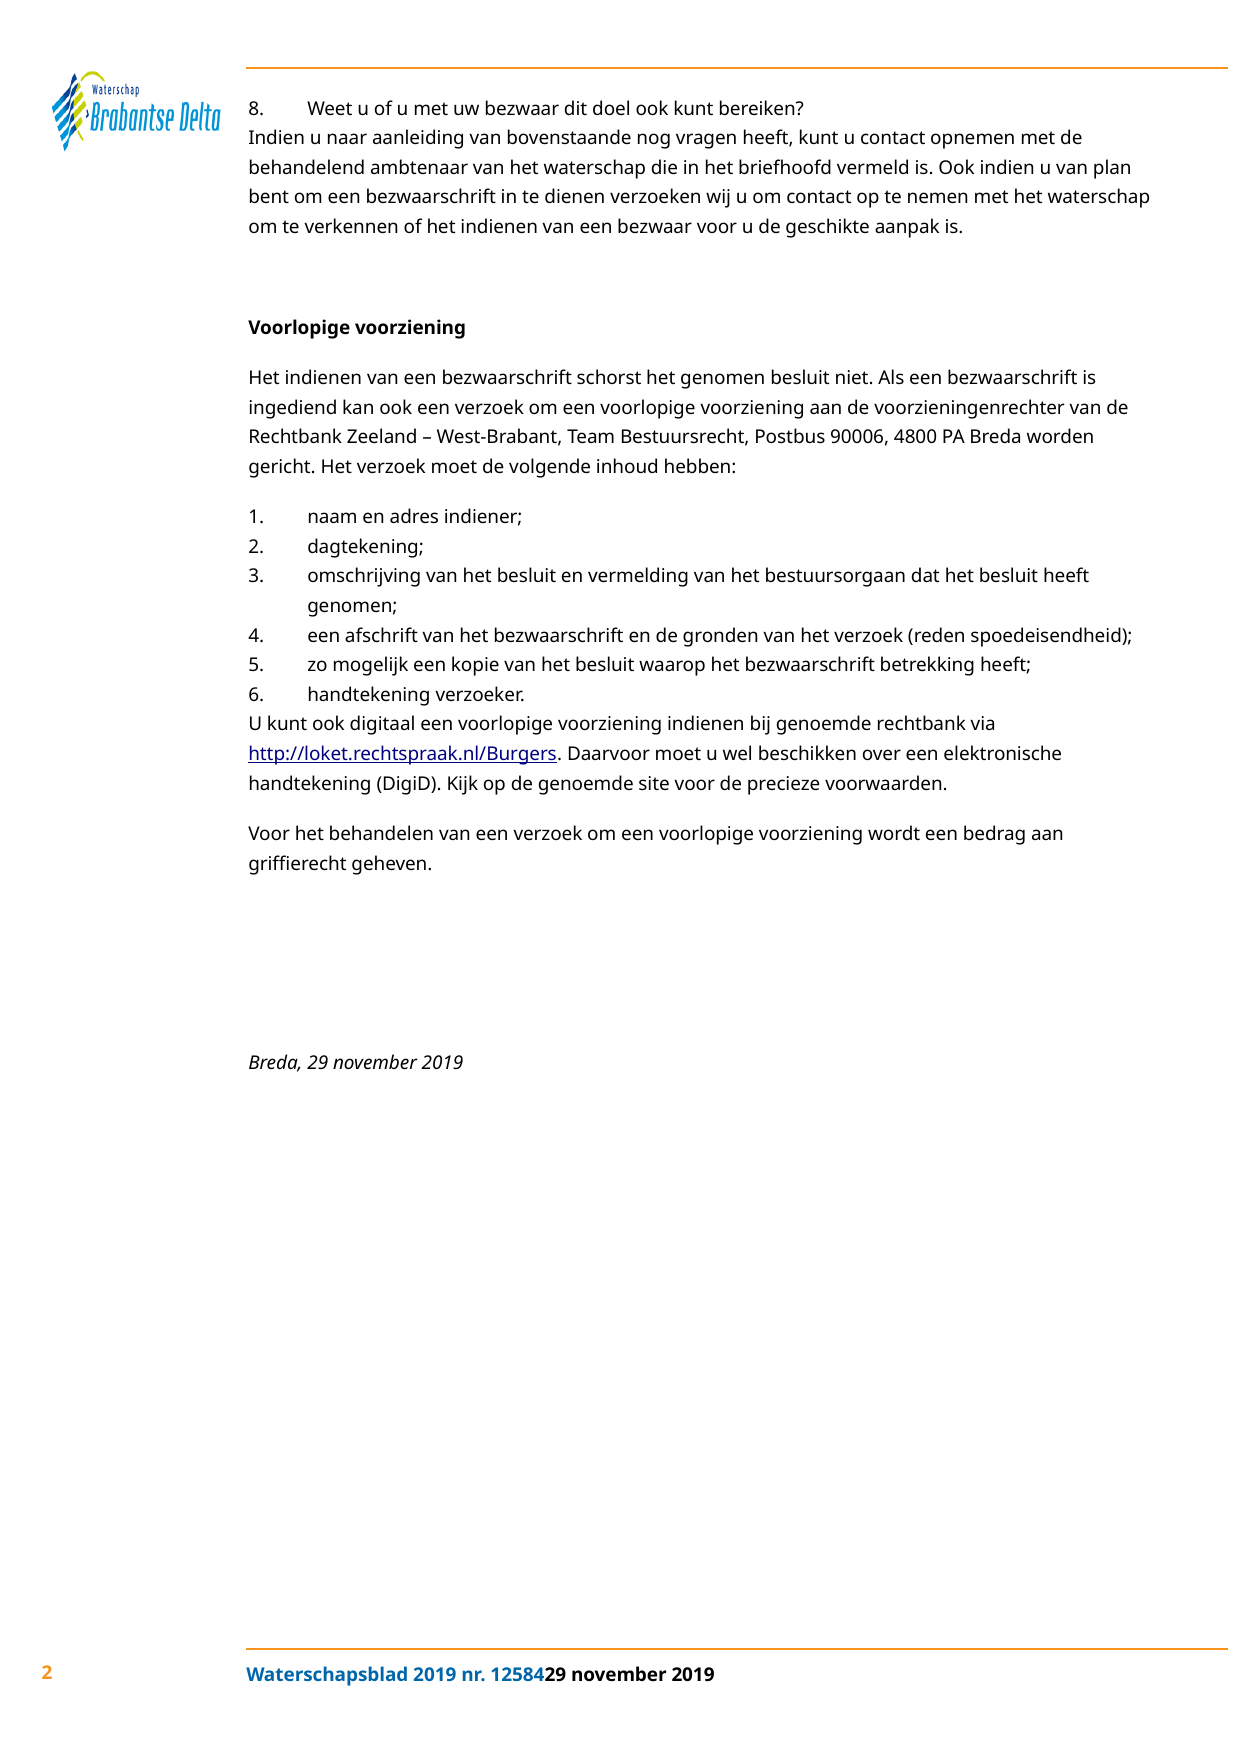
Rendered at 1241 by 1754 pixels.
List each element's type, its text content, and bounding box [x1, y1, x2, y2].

list omschrijving van het besluit en vermelding van het bestuursorgaan dat het besluit heeft genomen; [248, 563, 1152, 618]
list een afschrift van het bezwaarschrift en de gronden van het verzoek (reden spoedeisendheid); [248, 622, 1152, 648]
text Voorlopige voorziening [248, 314, 1152, 340]
text Voor het behandelen van een verzoek om een voorlopige voorziening wordt een bedrag aan griffierecht geheven. [248, 820, 1152, 876]
text Het indienen van een bezwaarschrift schorst het genomen besluit niet. Als een bezwaarschrift is ingediend kan ook een verzoek om een voorlopige voorziening aan de voorzieningenrechter van de Rechtbank Zeeland – West-Brabant, Team Bestuursrecht, Postbus 90006, 4800 PA Breda worden gericht. Het verzoek moet de volgende inhoud hebben: [248, 364, 1152, 479]
picture [41, 47, 231, 172]
text Indien u naar aanleiding van bovenstaande nog vragen heeft, kunt u contact opnemen met de behandelend ambtenaar van het waterschap die in het briefhoofd vermeld is. Ook indien u van plan bent om een bezwaarschrift in te dienen verzoeken wij u om contact op te nemen met het waterschap om te verkennen of het indienen van een bezwaar voor u de geschikte aanpak is. [248, 124, 1152, 239]
list Weet u of u met uw bezwaar dit doel ook kunt bereiken? [248, 95, 1152, 121]
list handtekening verzoeker. [248, 681, 1152, 707]
list dagtekening; [248, 533, 1152, 559]
list naam en adres indiener; [248, 503, 1152, 529]
list zo mogelijk een kopie van het besluit waarop het bezwaarschrift betrekking heeft; [248, 651, 1152, 677]
text U kunt ook digitaal een voorlopige voorziening indienen bij genoemde rechtbank via http://loket.rechtspraak.nl/Burgers. Daarvoor moet u wel beschikken over een elektronische handtekening (DigiD). Kijk op de genoemde site voor de precieze voorwaarden. [248, 711, 1152, 796]
text Breda, 29 november 2019 [248, 1049, 1152, 1074]
